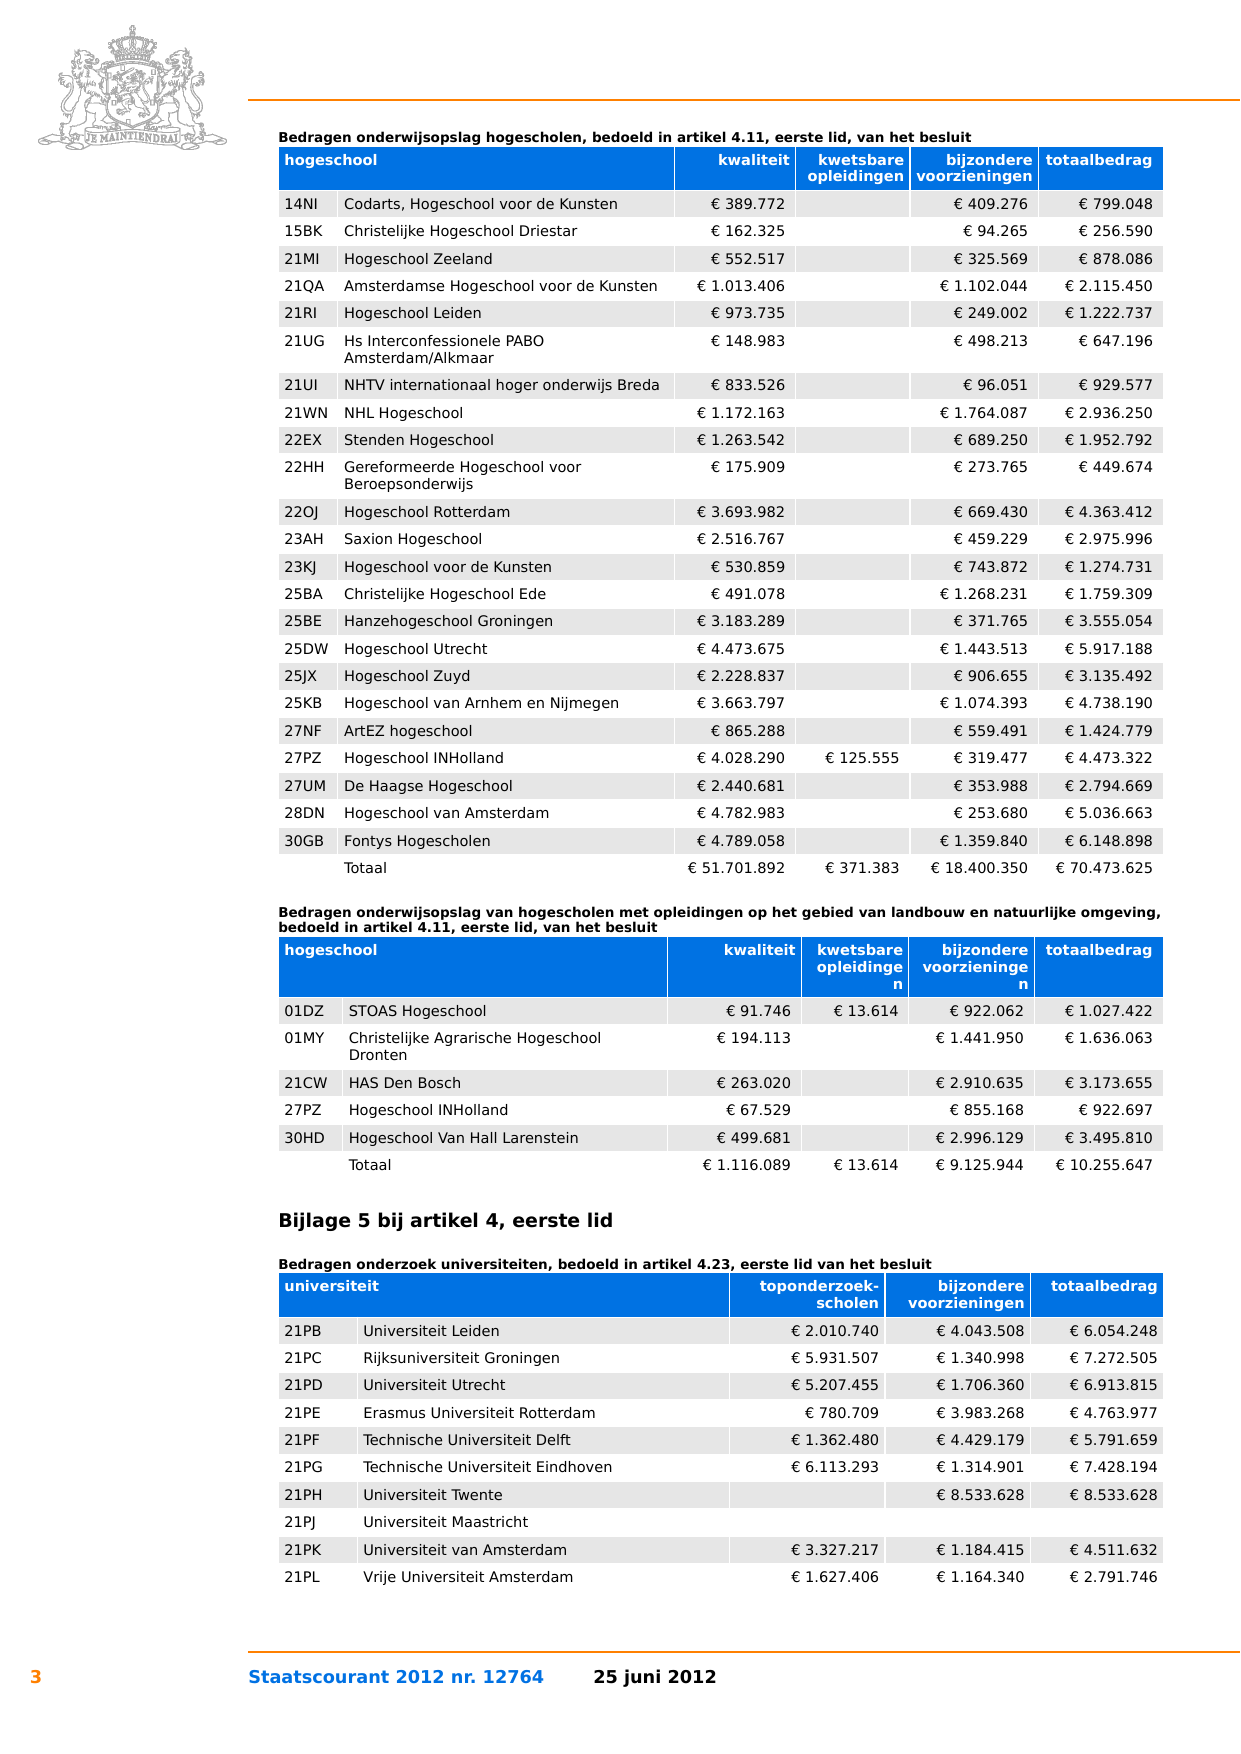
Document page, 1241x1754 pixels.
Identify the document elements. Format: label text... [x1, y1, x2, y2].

table_cell € 409.276 [911, 191, 1038, 217]
table_cell € 3.135.492 [1039, 663, 1163, 690]
table_cell € 2.010.740 [730, 1318, 884, 1344]
table_cell [796, 773, 909, 799]
table_cell [279, 855, 337, 881]
table_cell [796, 636, 909, 662]
table_cell 22OJ [279, 499, 337, 525]
table_cell Hogeschool voor de Kunsten [338, 554, 674, 580]
table_cell [796, 581, 909, 607]
table_cell € 780.709 [730, 1400, 884, 1426]
table_cell kwaliteit [668, 937, 801, 997]
table_cell € 2.996.129 [909, 1125, 1034, 1151]
table_cell € 743.872 [911, 554, 1038, 580]
table_cell € 1.764.087 [911, 400, 1038, 426]
table_cell € 253.680 [911, 800, 1038, 827]
table_cell € 4.763.977 [1031, 1400, 1163, 1426]
subtitle Bijlage 5 bij artikel 4, eerste lid [278, 1209, 1163, 1232]
table_cell € 2.516.767 [675, 526, 795, 553]
table_cell € 1.116.089 [668, 1152, 801, 1178]
table_cell 21PE [279, 1400, 357, 1426]
table_cell € 5.917.188 [1039, 636, 1163, 662]
table_cell [802, 1026, 908, 1069]
table_cell € 2.440.681 [675, 773, 795, 799]
table_cell 21MI [279, 246, 337, 272]
table_cell 21PF [279, 1427, 357, 1454]
table_cell NHTV internationaal hoger onderwijs Breda [338, 373, 674, 399]
table_cell Hs Interconfessionele PABO Amsterdam/Alkmaar [338, 328, 674, 371]
table_cell € 1.268.231 [911, 581, 1038, 607]
table_cell Hogeschool Rotterdam [338, 499, 674, 525]
table_cell 27PZ [279, 746, 337, 772]
table_cell totaalbedrag [1035, 937, 1163, 997]
table_cell universiteit [279, 1273, 729, 1317]
table_cell 01MY [279, 1026, 342, 1069]
table_cell € 1.443.513 [911, 636, 1038, 662]
table_cell kwetsbare opleidingen [796, 147, 909, 190]
table_cell € 2.794.669 [1039, 773, 1163, 799]
table_cell € 1.172.163 [675, 400, 795, 426]
table_cell € 1.102.044 [911, 273, 1038, 299]
table_cell 15BK [279, 219, 337, 245]
table_cell € 4.789.058 [675, 828, 795, 854]
table_cell Hogeschool Utrecht [338, 636, 674, 662]
table_cell [802, 1070, 908, 1096]
table_cell Universiteit Leiden [358, 1318, 729, 1344]
table_cell 21PG [279, 1455, 357, 1481]
table_cell 21WN [279, 400, 337, 426]
table_cell € 1.441.950 [909, 1026, 1034, 1069]
table_cell [796, 328, 909, 371]
table_cell bijzondere voorzieningen [909, 937, 1034, 997]
table_cell € 3.173.655 [1035, 1070, 1163, 1096]
table_cell hogeschool [279, 937, 667, 997]
table_cell Hogeschool van Amsterdam [338, 800, 674, 827]
table_cell hogeschool [279, 147, 674, 190]
table_cell 22EX [279, 427, 337, 453]
picture [38, 25, 227, 150]
table_cell € 4.738.190 [1039, 691, 1163, 717]
table_cell € 13.614 [802, 998, 908, 1024]
table_cell 25JX [279, 663, 337, 690]
table_cell Rijksuniversiteit Groningen [358, 1345, 729, 1371]
table_cell 25BA [279, 581, 337, 607]
table_header Bedragen onderwijsopslag van hogescholen met opleidingen op het gebied van landbouw en natuurlijke omgeving, bedoeld in artikel 4.11, eerste lid, van het besluit [278, 904, 1163, 936]
table_cell € 459.229 [911, 526, 1038, 553]
table_header Bedragen onderwijsopslag hogescholen, bedoeld in artikel 4.11, eerste lid, van het besluit [278, 130, 1163, 146]
table_cell [796, 219, 909, 245]
table_cell € 2.791.746 [1031, 1564, 1163, 1591]
table_cell € 2.975.996 [1039, 526, 1163, 553]
table_cell totaalbedrag [1031, 1273, 1163, 1317]
table_cell € 4.429.179 [886, 1427, 1030, 1454]
table_cell [796, 718, 909, 744]
table_cell 21PB [279, 1318, 357, 1344]
table_cell Technische Universiteit Delft [358, 1427, 729, 1454]
table_cell [796, 191, 909, 217]
table_cell € 371.383 [796, 855, 909, 881]
table_cell € 2.228.837 [675, 663, 795, 690]
table_cell totaalbedrag [1039, 147, 1163, 190]
table_cell Totaal [338, 855, 674, 881]
table_cell € 3.693.982 [675, 499, 795, 525]
table_cell [730, 1482, 884, 1508]
table_cell [796, 427, 909, 453]
table_cell € 18.400.350 [911, 855, 1038, 881]
table_cell € 929.577 [1039, 373, 1163, 399]
table_cell Saxion Hogeschool [338, 526, 674, 553]
table_cell 14NI [279, 191, 337, 217]
table_cell € 6.113.293 [730, 1455, 884, 1481]
table_cell € 148.983 [675, 328, 795, 371]
table_header Bedragen onderzoek universiteiten, bedoeld in artikel 4.23, eerste lid van het besluit [278, 1257, 1163, 1272]
table_cell [802, 1098, 908, 1124]
table_cell € 94.265 [911, 219, 1038, 245]
table_cell € 3.663.797 [675, 691, 795, 717]
table_cell € 4.028.290 [675, 746, 795, 772]
table_cell [1031, 1510, 1163, 1536]
table_cell € 319.477 [911, 746, 1038, 772]
table_cell € 1.074.393 [911, 691, 1038, 717]
table_cell 22HH [279, 455, 337, 498]
table_cell 30GB [279, 828, 337, 854]
table_cell € 70.473.625 [1039, 855, 1163, 881]
table_cell € 4.043.508 [886, 1318, 1030, 1344]
table_cell Erasmus Universiteit Rotterdam [358, 1400, 729, 1426]
table_cell Technische Universiteit Eindhoven [358, 1455, 729, 1481]
table_cell 21PK [279, 1537, 357, 1563]
table_cell Hanzehogeschool Groningen [338, 609, 674, 635]
table_cell € 371.765 [911, 609, 1038, 635]
table_cell 21PJ [279, 1510, 357, 1536]
table_cell € 389.772 [675, 191, 795, 217]
table_cell Gereformeerde Hogeschool voor Beroepsonderwijs [338, 455, 674, 498]
table_cell € 799.048 [1039, 191, 1163, 217]
table_cell € 7.428.194 [1031, 1455, 1163, 1481]
table_cell € 922.062 [909, 998, 1034, 1024]
table_cell [796, 455, 909, 498]
table_cell € 3.495.810 [1035, 1125, 1163, 1151]
table_cell STOAS Hogeschool [343, 998, 667, 1024]
table_cell kwaliteit [675, 147, 795, 190]
table_cell € 2.936.250 [1039, 400, 1163, 426]
table_cell € 865.288 [675, 718, 795, 744]
table_cell kwetsbare opleidingen [802, 937, 908, 997]
table_cell € 906.655 [911, 663, 1038, 690]
table_cell € 1.952.792 [1039, 427, 1163, 453]
table_cell 21PL [279, 1564, 357, 1591]
table_cell € 2.910.635 [909, 1070, 1034, 1096]
table_cell Hogeschool Zuyd [338, 663, 674, 690]
table_cell € 1.013.406 [675, 273, 795, 299]
table_cell € 1.222.737 [1039, 301, 1163, 327]
table_cell 27UM [279, 773, 337, 799]
table_cell [796, 828, 909, 854]
table_cell € 6.148.898 [1039, 828, 1163, 854]
table_cell 25DW [279, 636, 337, 662]
table_cell € 96.051 [911, 373, 1038, 399]
table_cell 27PZ [279, 1098, 342, 1124]
table_cell € 1.627.406 [730, 1564, 884, 1591]
table_cell € 325.569 [911, 246, 1038, 272]
table_cell € 499.681 [668, 1125, 801, 1151]
table_cell € 273.765 [911, 455, 1038, 498]
table_cell Hogeschool INHolland [343, 1098, 667, 1124]
table_cell [796, 301, 909, 327]
table_cell 25BE [279, 609, 337, 635]
table_cell € 4.782.983 [675, 800, 795, 827]
table_cell 21CW [279, 1070, 342, 1096]
table_cell bijzondere voorzieningen [886, 1273, 1030, 1317]
table_cell € 175.909 [675, 455, 795, 498]
table_cell € 194.113 [668, 1026, 801, 1069]
table_cell ArtEZ hogeschool [338, 718, 674, 744]
table_cell € 4.363.412 [1039, 499, 1163, 525]
table_cell [796, 400, 909, 426]
table_cell [796, 499, 909, 525]
table_cell € 498.213 [911, 328, 1038, 371]
table_cell 25KB [279, 691, 337, 717]
table_cell € 559.491 [911, 718, 1038, 744]
table_cell 21QA [279, 273, 337, 299]
table_cell € 1.424.779 [1039, 718, 1163, 744]
table_cell [796, 800, 909, 827]
table_cell € 1.027.422 [1035, 998, 1163, 1024]
table_cell [796, 554, 909, 580]
table_cell € 5.207.455 [730, 1373, 884, 1399]
table_cell € 1.362.480 [730, 1427, 884, 1454]
table_cell [279, 1152, 342, 1178]
table_cell € 689.250 [911, 427, 1038, 453]
table_cell € 4.511.632 [1031, 1537, 1163, 1563]
table_cell € 647.196 [1039, 328, 1163, 371]
table_cell [796, 373, 909, 399]
table_cell 28DN [279, 800, 337, 827]
table_cell [796, 526, 909, 553]
table_cell € 5.036.663 [1039, 800, 1163, 827]
table_cell € 669.430 [911, 499, 1038, 525]
table_cell € 256.590 [1039, 219, 1163, 245]
table_cell € 91.746 [668, 998, 801, 1024]
table_cell € 833.526 [675, 373, 795, 399]
table_cell € 4.473.322 [1039, 746, 1163, 772]
table_cell € 263.020 [668, 1070, 801, 1096]
table_cell € 491.078 [675, 581, 795, 607]
table_cell € 249.002 [911, 301, 1038, 327]
table_cell Totaal [343, 1152, 667, 1178]
table_cell Hogeschool Zeeland [338, 246, 674, 272]
table_cell 21PC [279, 1345, 357, 1371]
table_cell 01DZ [279, 998, 342, 1024]
table_cell € 67.529 [668, 1098, 801, 1124]
table_cell € 530.859 [675, 554, 795, 580]
table_cell € 1.759.309 [1039, 581, 1163, 607]
table_cell 23KJ [279, 554, 337, 580]
table_cell € 5.791.659 [1031, 1427, 1163, 1454]
table_cell € 973.735 [675, 301, 795, 327]
table_cell NHL Hogeschool [338, 400, 674, 426]
table_cell € 6.054.248 [1031, 1318, 1163, 1344]
table_cell Hogeschool Van Hall Larenstein [343, 1125, 667, 1151]
table_cell € 855.168 [909, 1098, 1034, 1124]
table_cell € 51.701.892 [675, 855, 795, 881]
table_cell Universiteit Twente [358, 1482, 729, 1508]
table_cell 30HD [279, 1125, 342, 1151]
table_cell Vrije Universiteit Amsterdam [358, 1564, 729, 1591]
table_cell Universiteit Utrecht [358, 1373, 729, 1399]
table_cell [796, 609, 909, 635]
table_cell € 922.697 [1035, 1098, 1163, 1124]
table_cell € 1.274.731 [1039, 554, 1163, 580]
table_cell Universiteit Maastricht [358, 1510, 729, 1536]
table_cell € 1.340.998 [886, 1345, 1030, 1371]
table_cell Codarts, Hogeschool voor de Kunsten [338, 191, 674, 217]
table_cell 21RI [279, 301, 337, 327]
table_cell [730, 1510, 884, 1536]
table_cell € 1.359.840 [911, 828, 1038, 854]
table_cell € 125.555 [796, 746, 909, 772]
table_cell € 3.183.289 [675, 609, 795, 635]
table_cell € 162.325 [675, 219, 795, 245]
table_cell [796, 246, 909, 272]
table_cell € 8.533.628 [886, 1482, 1030, 1508]
table_cell [796, 691, 909, 717]
table_cell Hogeschool INHolland [338, 746, 674, 772]
table_cell toponderzoek-scholen [730, 1273, 884, 1317]
table_cell [886, 1510, 1030, 1536]
table_cell € 2.115.450 [1039, 273, 1163, 299]
table_cell € 1.314.901 [886, 1455, 1030, 1481]
table_cell € 8.533.628 [1031, 1482, 1163, 1508]
table_cell HAS Den Bosch [343, 1070, 667, 1096]
table_cell Hogeschool Leiden [338, 301, 674, 327]
table_cell € 1.263.542 [675, 427, 795, 453]
table_cell Stenden Hogeschool [338, 427, 674, 453]
table_cell € 4.473.675 [675, 636, 795, 662]
table_cell 23AH [279, 526, 337, 553]
table_cell Christelijke Agrarische Hogeschool Dronten [343, 1026, 667, 1069]
table_cell € 353.988 [911, 773, 1038, 799]
table_cell € 9.125.944 [909, 1152, 1034, 1178]
table_cell € 7.272.505 [1031, 1345, 1163, 1371]
table_cell € 6.913.815 [1031, 1373, 1163, 1399]
table_cell € 3.327.217 [730, 1537, 884, 1563]
table_cell € 5.931.507 [730, 1345, 884, 1371]
table_cell 21UI [279, 373, 337, 399]
table_cell 21UG [279, 328, 337, 371]
table_cell € 1.706.360 [886, 1373, 1030, 1399]
table_cell € 10.255.647 [1035, 1152, 1163, 1178]
table_cell € 1.164.340 [886, 1564, 1030, 1591]
table_cell € 552.517 [675, 246, 795, 272]
table_cell 21PD [279, 1373, 357, 1399]
table_cell € 878.086 [1039, 246, 1163, 272]
table_cell bijzondere voorzieningen [911, 147, 1038, 190]
table_cell [796, 663, 909, 690]
table_cell [796, 273, 909, 299]
table_cell € 449.674 [1039, 455, 1163, 498]
table_cell € 1.636.063 [1035, 1026, 1163, 1069]
table_cell Fontys Hogescholen [338, 828, 674, 854]
table_cell € 3.983.268 [886, 1400, 1030, 1426]
table_cell € 13.614 [802, 1152, 908, 1178]
table_cell Hogeschool van Arnhem en Nijmegen [338, 691, 674, 717]
table_cell Christelijke Hogeschool Ede [338, 581, 674, 607]
table_cell 27NF [279, 718, 337, 744]
table_cell Amsterdamse Hogeschool voor de Kunsten [338, 273, 674, 299]
table_cell [802, 1125, 908, 1151]
table_cell € 3.555.054 [1039, 609, 1163, 635]
table_cell 21PH [279, 1482, 357, 1508]
table_cell Universiteit van Amsterdam [358, 1537, 729, 1563]
table_cell € 1.184.415 [886, 1537, 1030, 1563]
table_cell De Haagse Hogeschool [338, 773, 674, 799]
table_cell Christelijke Hogeschool Driestar [338, 219, 674, 245]
